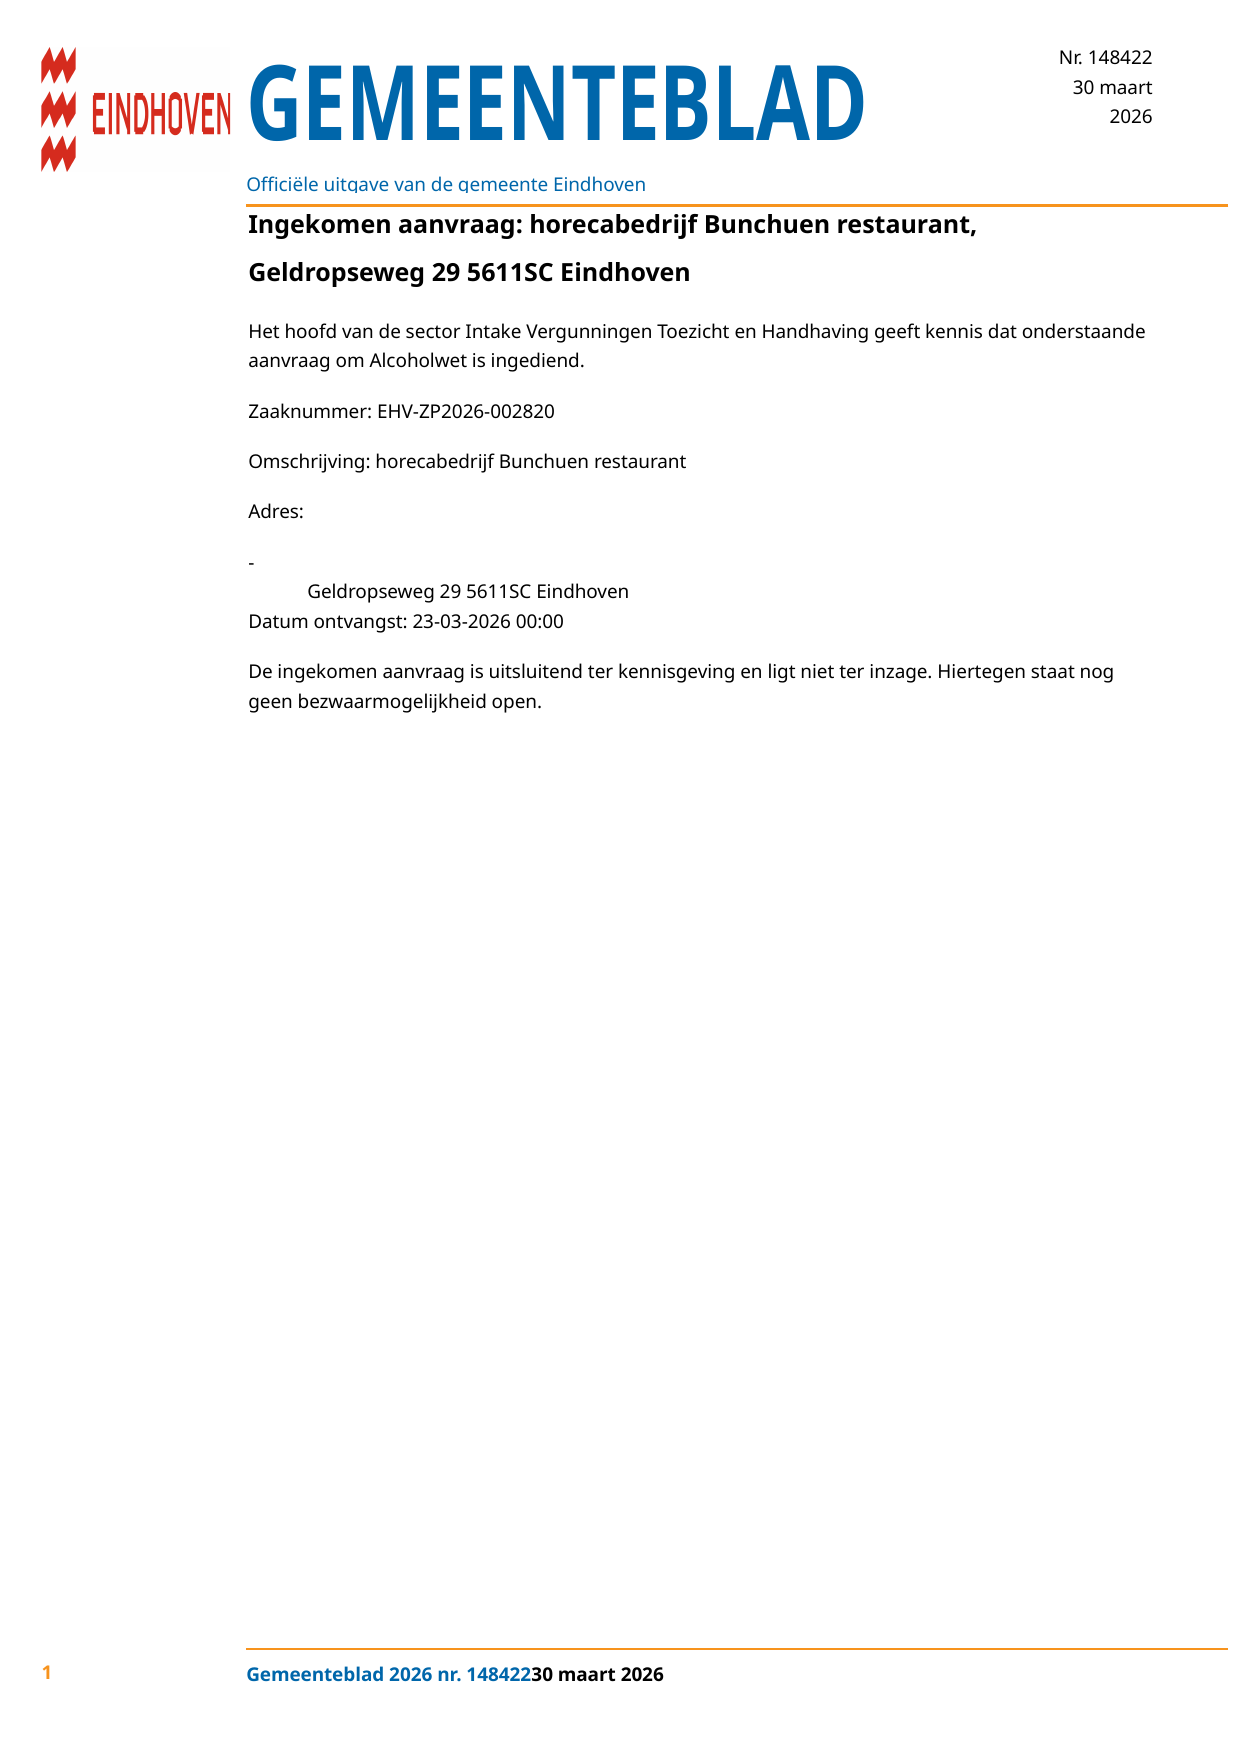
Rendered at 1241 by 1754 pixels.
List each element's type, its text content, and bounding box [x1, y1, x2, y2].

text Omschrijving: horecabedrijf Bunchuen restaurant [248, 448, 1152, 474]
text Ingekomen aanvraag: horecabedrijf Bunchuen restaurant, Geldropseweg 29 5611SC Eindhoven [248, 207, 1152, 288]
text Zaaknummer: EHV-ZP2026-002820 [248, 398, 1152, 424]
list Geldropseweg 29 5611SC Eindhoven [248, 579, 1152, 604]
text Adres: [248, 499, 1152, 524]
text De ingekomen aanvraag is uitsluitend ter kennisgeving en ligt niet ter inzage. Hiertegen staat nog geen bezwaarmogelijkheid open. [248, 659, 1152, 714]
picture [41, 47, 231, 172]
text Datum ontvangst: 23-03-2026 00:00 [248, 608, 1152, 634]
text Het hoofd van de sector Intake Vergunningen Toezicht en Handhaving geeft kennis dat onderstaande aanvraag om Alcoholwet is ingediend. [248, 318, 1152, 373]
